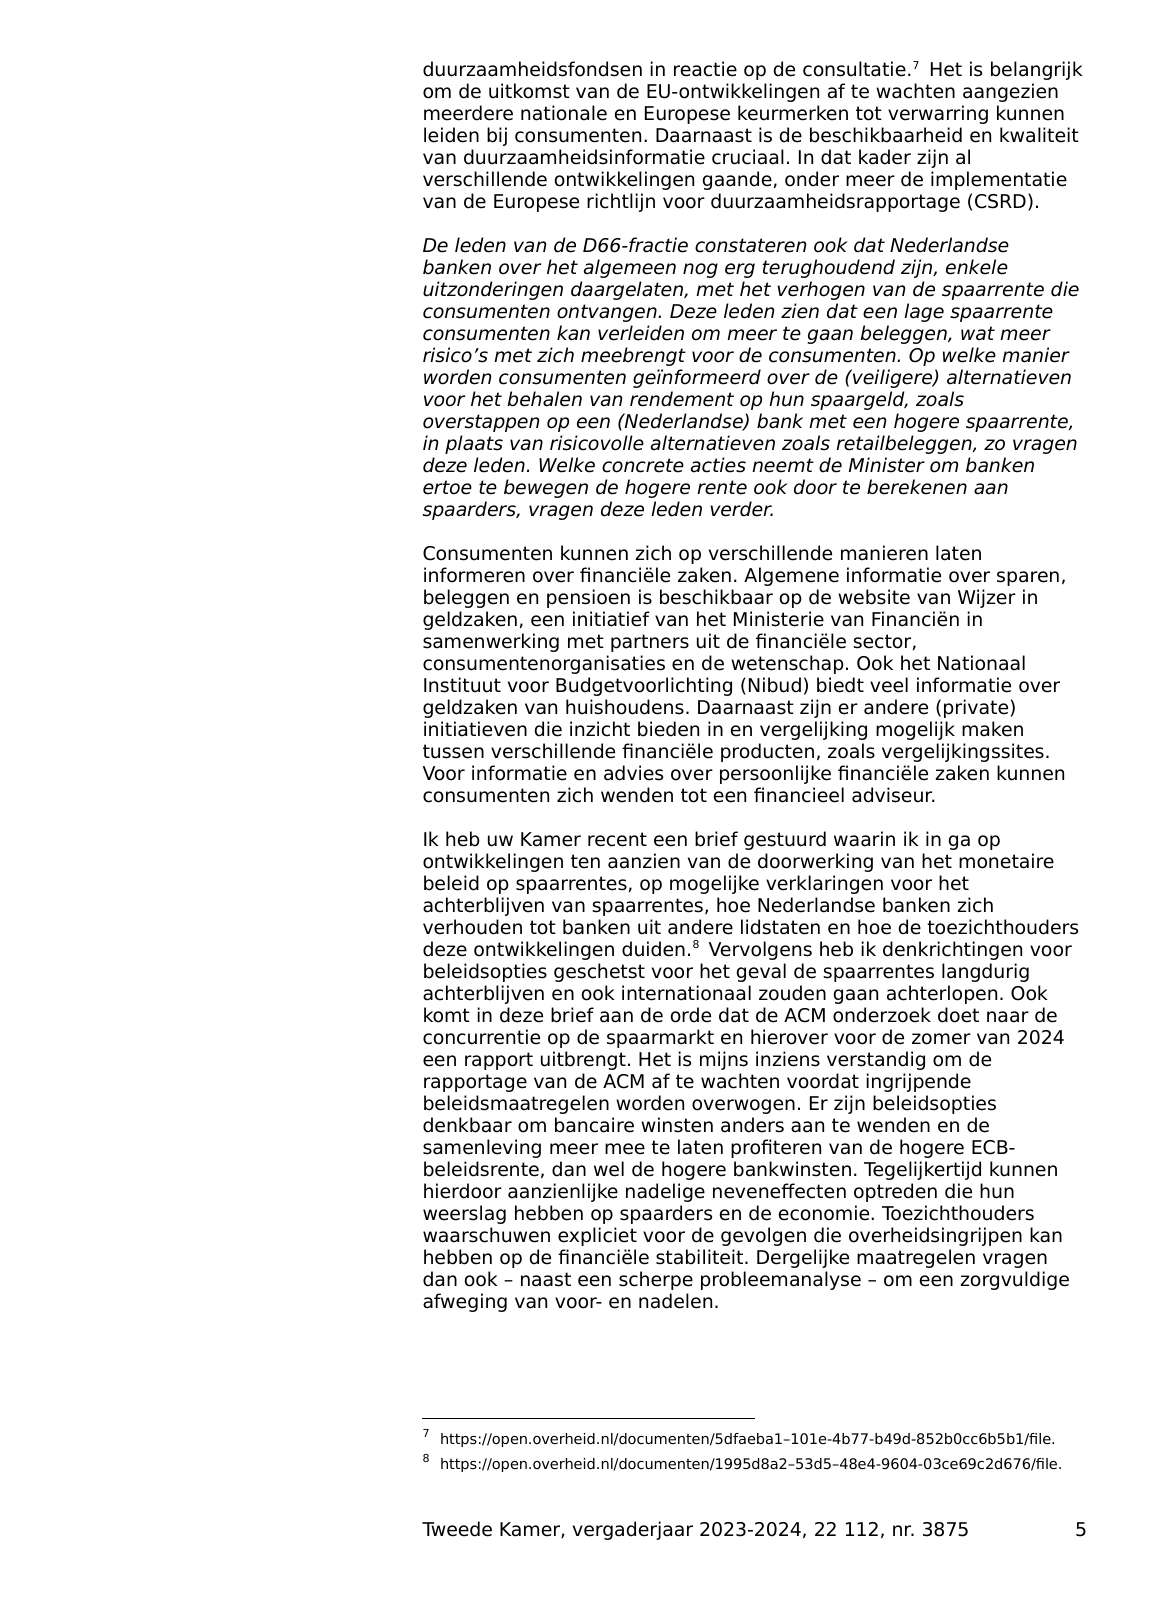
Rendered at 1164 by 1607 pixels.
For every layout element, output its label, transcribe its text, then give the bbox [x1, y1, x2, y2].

text https://open.overheid.nl/documenten/1995d8a2–53d5–48e4-9604-03ce69c2d676/file. [422, 1452, 1087, 1474]
text Consumenten kunnen zich op verschillende manieren laten informeren over financiële zaken. Algemene informatie over sparen, beleggen en pensioen is beschikbaar op de website van Wijzer in geldzaken, een initiatief van het Ministerie van Financiën in samenwerking met partners uit de financiële sector, consumentenorganisaties en de wetenschap. Ook het Nationaal Instituut voor Budgetvoorlichting (Nibud) biedt veel informatie over geldzaken van huishoudens. Daarnaast zijn er andere (private) initiatieven die inzicht bieden in en vergelijking mogelijk maken tussen verschillende financiële producten, zoals vergelijkingssites. Voor informatie en advies over persoonlijke financiële zaken kunnen consumenten zich wenden tot een financieel adviseur. [422, 543, 1087, 807]
text Ik heb uw Kamer recent een brief gestuurd waarin ik in ga op ontwikkelingen ten aanzien van de doorwerking van het monetaire beleid op spaarrentes, op mogelijke verklaringen voor het achterblijven van spaarrentes, hoe Nederlandse banken zich verhouden tot banken uit andere lidstaten en hoe de toezichthouders deze ontwikkelingen duiden. Vervolgens heb ik denkrichtingen voor beleidsopties geschetst voor het geval de spaarrentes langdurig achterblijven en ook internationaal zouden gaan achterlopen. Ook komt in deze brief aan de orde dat de ACM onderzoek doet naar de concurrentie op de spaarmarkt en hierover voor de zomer van 2024 een rapport uitbrengt. Het is mijns inziens verstandig om de rapportage van de ACM af te wachten voordat ingrijpende beleidsmaatregelen worden overwogen. Er zijn beleidsopties denkbaar om bancaire winsten anders aan te wenden en de samenleving meer mee te laten profiteren van de hogere ECB-beleidsrente, dan wel de hogere bankwinsten. Tegelijkertijd kunnen hierdoor aanzienlijke nadelige neveneffecten optreden die hun weerslag hebben op spaarders en de economie. Toezichthouders waarschuwen expliciet voor de gevolgen die overheidsingrijpen kan hebben op de financiële stabiliteit. Dergelijke maatregelen vragen dan ook – naast een scherpe probleemanalyse – om een zorgvuldige afweging van voor- en nadelen. [422, 829, 1087, 1312]
text duurzaamheidsfondsen in reactie op de consultatie. Het is belangrijk om de uitkomst van de EU-ontwikkelingen af te wachten aangezien meerdere nationale en Europese keurmerken tot verwarring kunnen leiden bij consumenten. Daarnaast is de beschikbaarheid en kwaliteit van duurzaamheidsinformatie cruciaal. In dat kader zijn al verschillende ontwikkelingen gaande, onder meer de implementatie van de Europese richtlijn voor duurzaamheidsrapportage (CSRD). [422, 59, 1087, 213]
text De leden van de D66-fractie constateren ook dat Nederlandse banken over het algemeen nog erg terughoudend zijn, enkele uitzonderingen daargelaten, met het verhogen van de spaarrente die consumenten ontvangen. Deze leden zien dat een lage spaarrente consumenten kan verleiden om meer te gaan beleggen, wat meer risico’s met zich meebrengt voor de consumenten. Op welke manier worden consumenten geïnformeerd over de (veiligere) alternatieven voor het behalen van rendement op hun spaargeld, zoals overstappen op een (Nederlandse) bank met een hogere spaarrente, in plaats van risicovolle alternatieven zoals retailbeleggen, zo vragen deze leden. Welke concrete acties neemt de Minister om banken ertoe te bewegen de hogere rente ook door te berekenen aan spaarders, vragen deze leden verder. [422, 235, 1087, 521]
text https://open.overheid.nl/documenten/5dfaeba1–101e-4b77-b49d-852b0cc6b5b1/file. [422, 1427, 1087, 1449]
